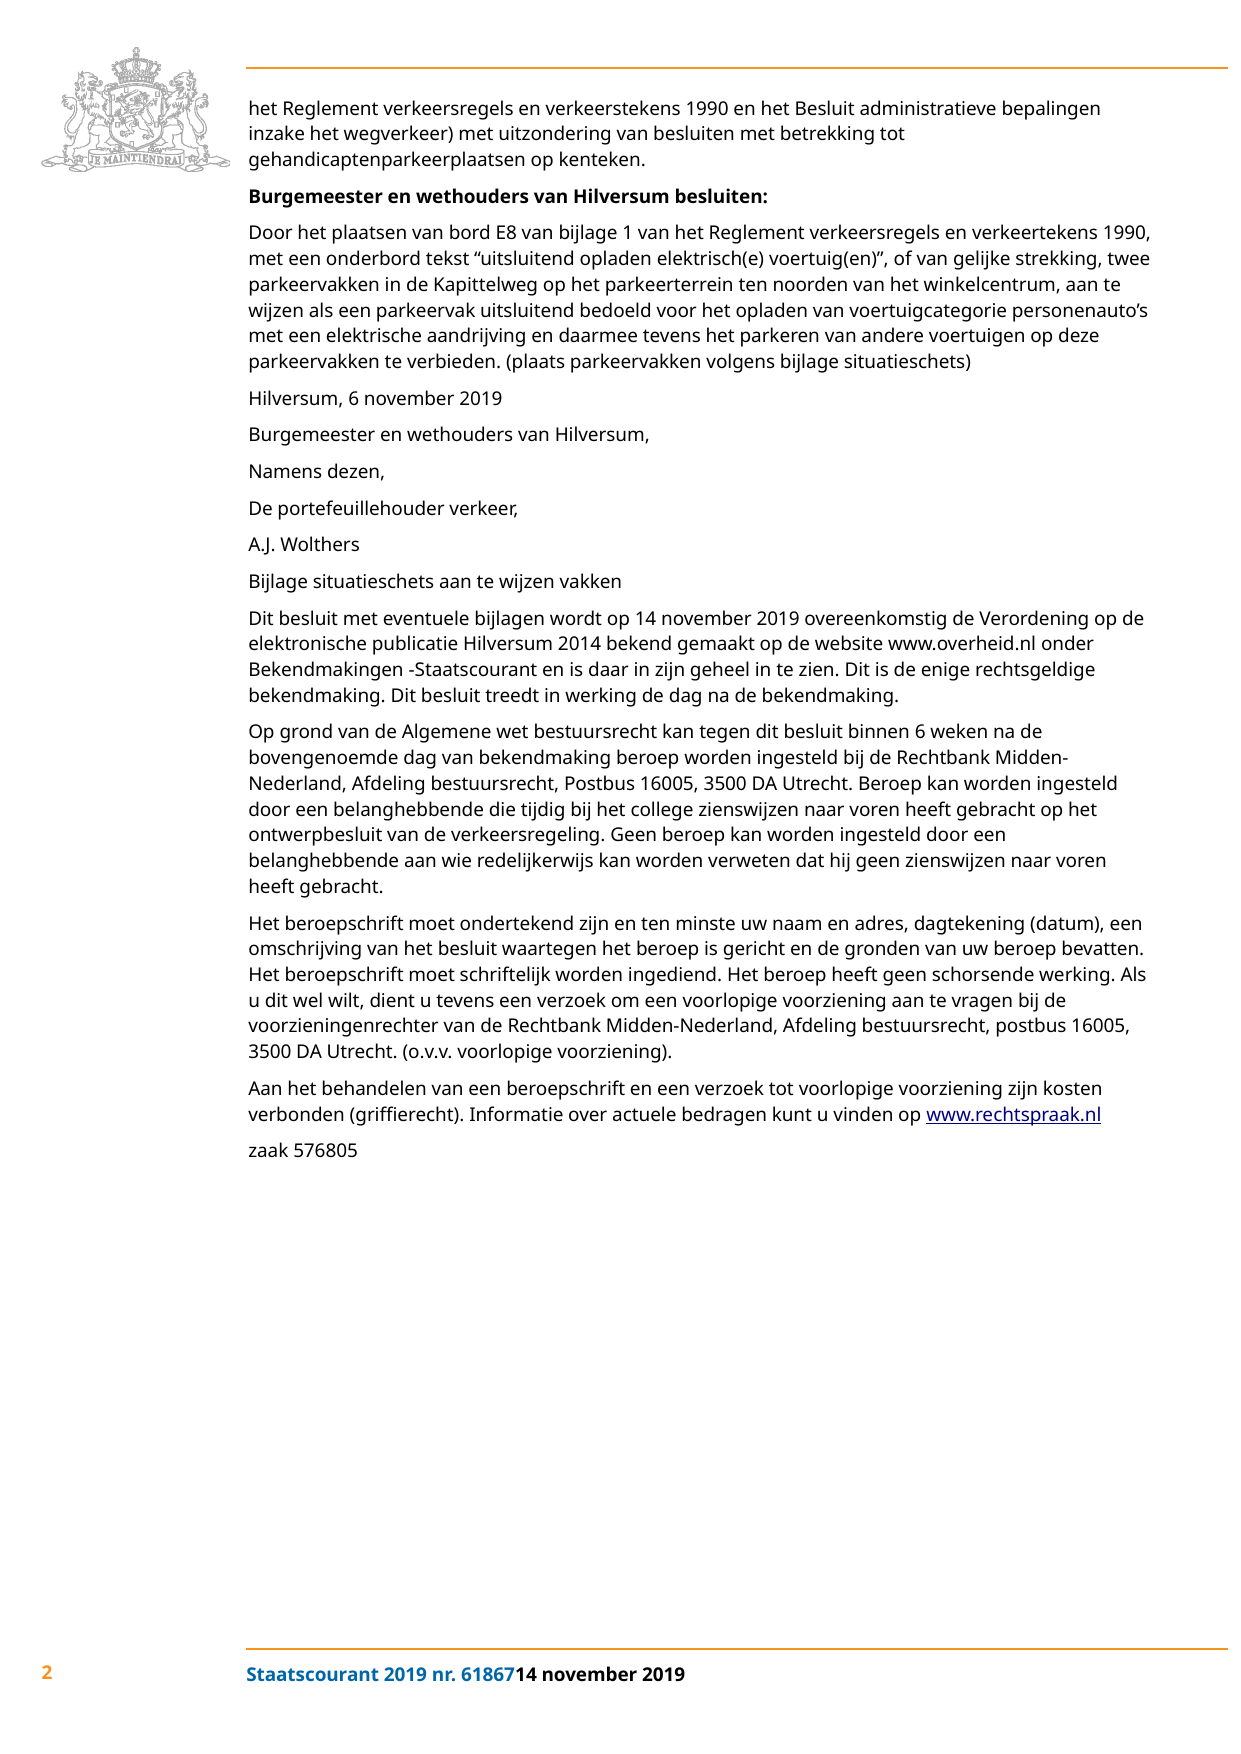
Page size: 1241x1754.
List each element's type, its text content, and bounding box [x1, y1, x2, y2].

text Dit besluit met eventuele bijlagen wordt op 14 november 2019 overeenkomstig de Verordening op de elektronische publicatie Hilversum 2014 bekend gemaakt op de website www.overheid.nl onder Bekendmakingen -Staatscourant en is daar in zijn geheel in te zien. Dit is de enige rechtsgeldige bekendmaking. Dit besluit treedt in werking de dag na de bekendmaking. [248, 605, 1152, 708]
text Namens dezen, [248, 458, 1152, 484]
text Burgemeester en wethouders van Hilversum, [248, 422, 1152, 447]
text Burgemeester en wethouders van Hilversum besluiten: [248, 183, 1152, 209]
text Hilversum, 6 november 2019 [248, 385, 1152, 411]
text het Reglement verkeersregels en verkeerstekens 1990 en het Besluit administratieve bepalingen inzake het wegverkeer) met uitzondering van besluiten met betrekking tot gehandicaptenparkeerplaatsen op kenteken. [248, 95, 1152, 172]
text Door het plaatsen van bord E8 van bijlage 1 van het Reglement verkeersregels en verkeertekens 1990, met een onderbord tekst “uitsluitend opladen elektrisch(e) voertuig(en)”, of van gelijke strekking, twee parkeervakken in de Kapittelweg op het parkeerterrein ten noorden van het winkelcentrum, aan te wijzen als een parkeervak uitsluitend bedoeld voor het opladen van voertuigcategorie personenauto’s met een elektrische aandrijving en daarmee tevens het parkeren van andere voertuigen op deze parkeervakken te verbieden. (plaats parkeervakken volgens bijlage situatieschets) [248, 219, 1152, 374]
picture [41, 47, 231, 172]
text zaak 576805 [248, 1137, 1152, 1163]
text De portefeuillehouder verkeer, [248, 495, 1152, 521]
text Bijlage situatieschets aan te wijzen vakken [248, 568, 1152, 594]
text Aan het behandelen van een beroepschrift en een verzoek tot voorlopige voorziening zijn kosten verbonden (griffierecht). Informatie over actuele bedragen kunt u vinden op www.rechtspraak.nl [248, 1075, 1152, 1127]
text Het beroepschrift moet ondertekend zijn en ten minste uw naam en adres, dagtekening (datum), een omschrijving van het besluit waartegen het beroep is gericht en de gronden van uw beroep bevatten. Het beroepschrift moet schriftelijk worden ingediend. Het beroep heeft geen schorsende werking. Als u dit wel wilt, dient u tevens een verzoek om een voorlopige voorziening aan te vragen bij de voorzieningenrechter van de Rechtbank Midden-Nederland, Afdeling bestuursrecht, postbus 16005, 3500 DA Utrecht. (o.v.v. voorlopige voorziening). [248, 910, 1152, 1064]
text A.J. Wolthers [248, 532, 1152, 557]
text Op grond van de Algemene wet bestuursrecht kan tegen dit besluit binnen 6 weken na de bovengenoemde dag van bekendmaking beroep worden ingesteld bij de Rechtbank Midden-Nederland, Afdeling bestuursrecht, Postbus 16005, 3500 DA Utrecht. Beroep kan worden ingesteld door een belanghebbende die tijdig bij het college zienswijzen naar voren heeft gebracht op het ontwerpbesluit van de verkeersregeling. Geen beroep kan worden ingesteld door een belanghebbende aan wie redelijkerwijs kan worden verweten dat hij geen zienswijzen naar voren heeft gebracht. [248, 719, 1152, 899]
